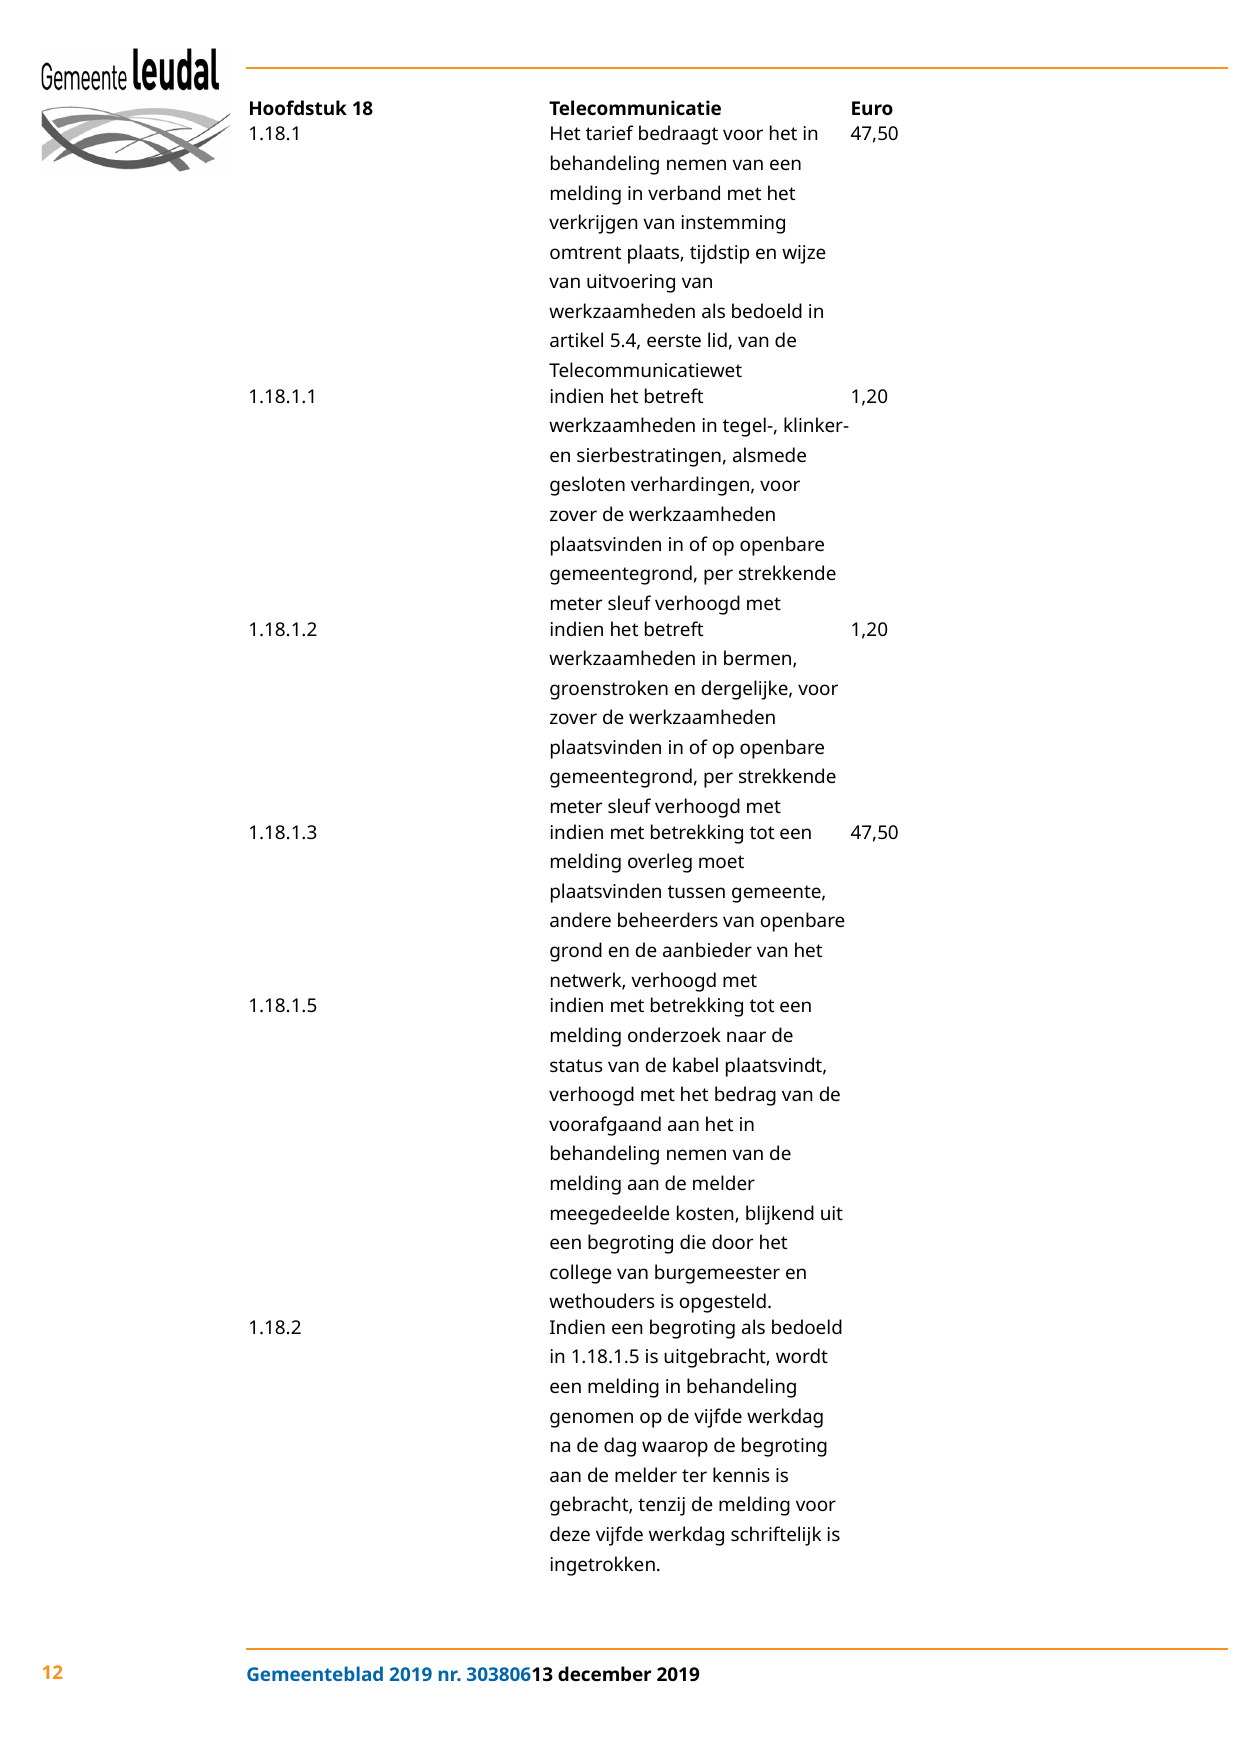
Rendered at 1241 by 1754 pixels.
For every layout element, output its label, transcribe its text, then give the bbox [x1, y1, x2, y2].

table_cell [850, 1577, 1152, 1602]
table_cell indien het betreft werkzaamheden in tegel-, klinker- en sierbestratingen, alsmede gesloten verhardingen, voor zover de werkzaamheden plaatsvinden in of op openbare gemeentegrond, per strekkende meter sleuf verhoogd met [549, 383, 850, 616]
table_cell 47,50 [850, 819, 1152, 993]
table_cell 1.18.1.1 [248, 383, 549, 616]
picture [41, 47, 231, 172]
table_cell [850, 993, 1152, 1314]
table_cell [850, 1314, 1152, 1577]
table_cell 1.18.1.3 [248, 819, 549, 993]
table_cell Indien een begroting als bedoeld in 1.18.1.5 is uitgebracht, wordt een melding in behandeling genomen op de vijfde werkdag na de dag waarop de begroting aan de melder ter kennis is gebracht, tenzij de melding voor deze vijfde werkdag schriftelijk is ingetrokken. [549, 1314, 850, 1577]
table_cell Het tarief bedraagt voor het in behandeling nemen van een melding in verband met het verkrijgen van instemming omtrent plaats, tijdstip en wijze van uitvoering van werkzaamheden als bedoeld in artikel 5.4, eerste lid, van de Telecommunicatiewet [549, 121, 850, 383]
table_cell 1.18.1 [248, 121, 549, 383]
table_cell indien met betrekking tot een melding onderzoek naar de status van de kabel plaatsvindt, verhoogd met het bedrag van de voorafgaand aan het in behandeling nemen van de melding aan de melder meegedeelde kosten, blijkend uit een begroting die door het college van burgemeester en wethouders is opgesteld. [549, 993, 850, 1314]
table_cell 1,20 [850, 616, 1152, 819]
table_cell 1.18.1.2 [248, 616, 549, 819]
table_cell [549, 1577, 850, 1602]
table_cell 47,50 [850, 121, 1152, 383]
table_cell 1.18.2 [248, 1314, 549, 1577]
table_cell indien het betreft werkzaamheden in bermen, groenstroken en dergelijke, voor zover de werkzaamheden plaatsvinden in of op openbare gemeentegrond, per strekkende meter sleuf verhoogd met [549, 616, 850, 819]
table_cell 1.18.1.5 [248, 993, 549, 1314]
table_cell [248, 1577, 549, 1602]
table_cell indien met betrekking tot een melding overleg moet plaatsvinden tussen gemeente, andere beheerders van openbare grond en de aanbieder van het netwerk, verhoogd met [549, 819, 850, 993]
table_header Hoofdstuk 18 [248, 95, 549, 121]
table_cell 1,20 [850, 383, 1152, 616]
table_header Euro [850, 95, 1152, 121]
table_header Telecommunicatie [549, 95, 850, 121]
